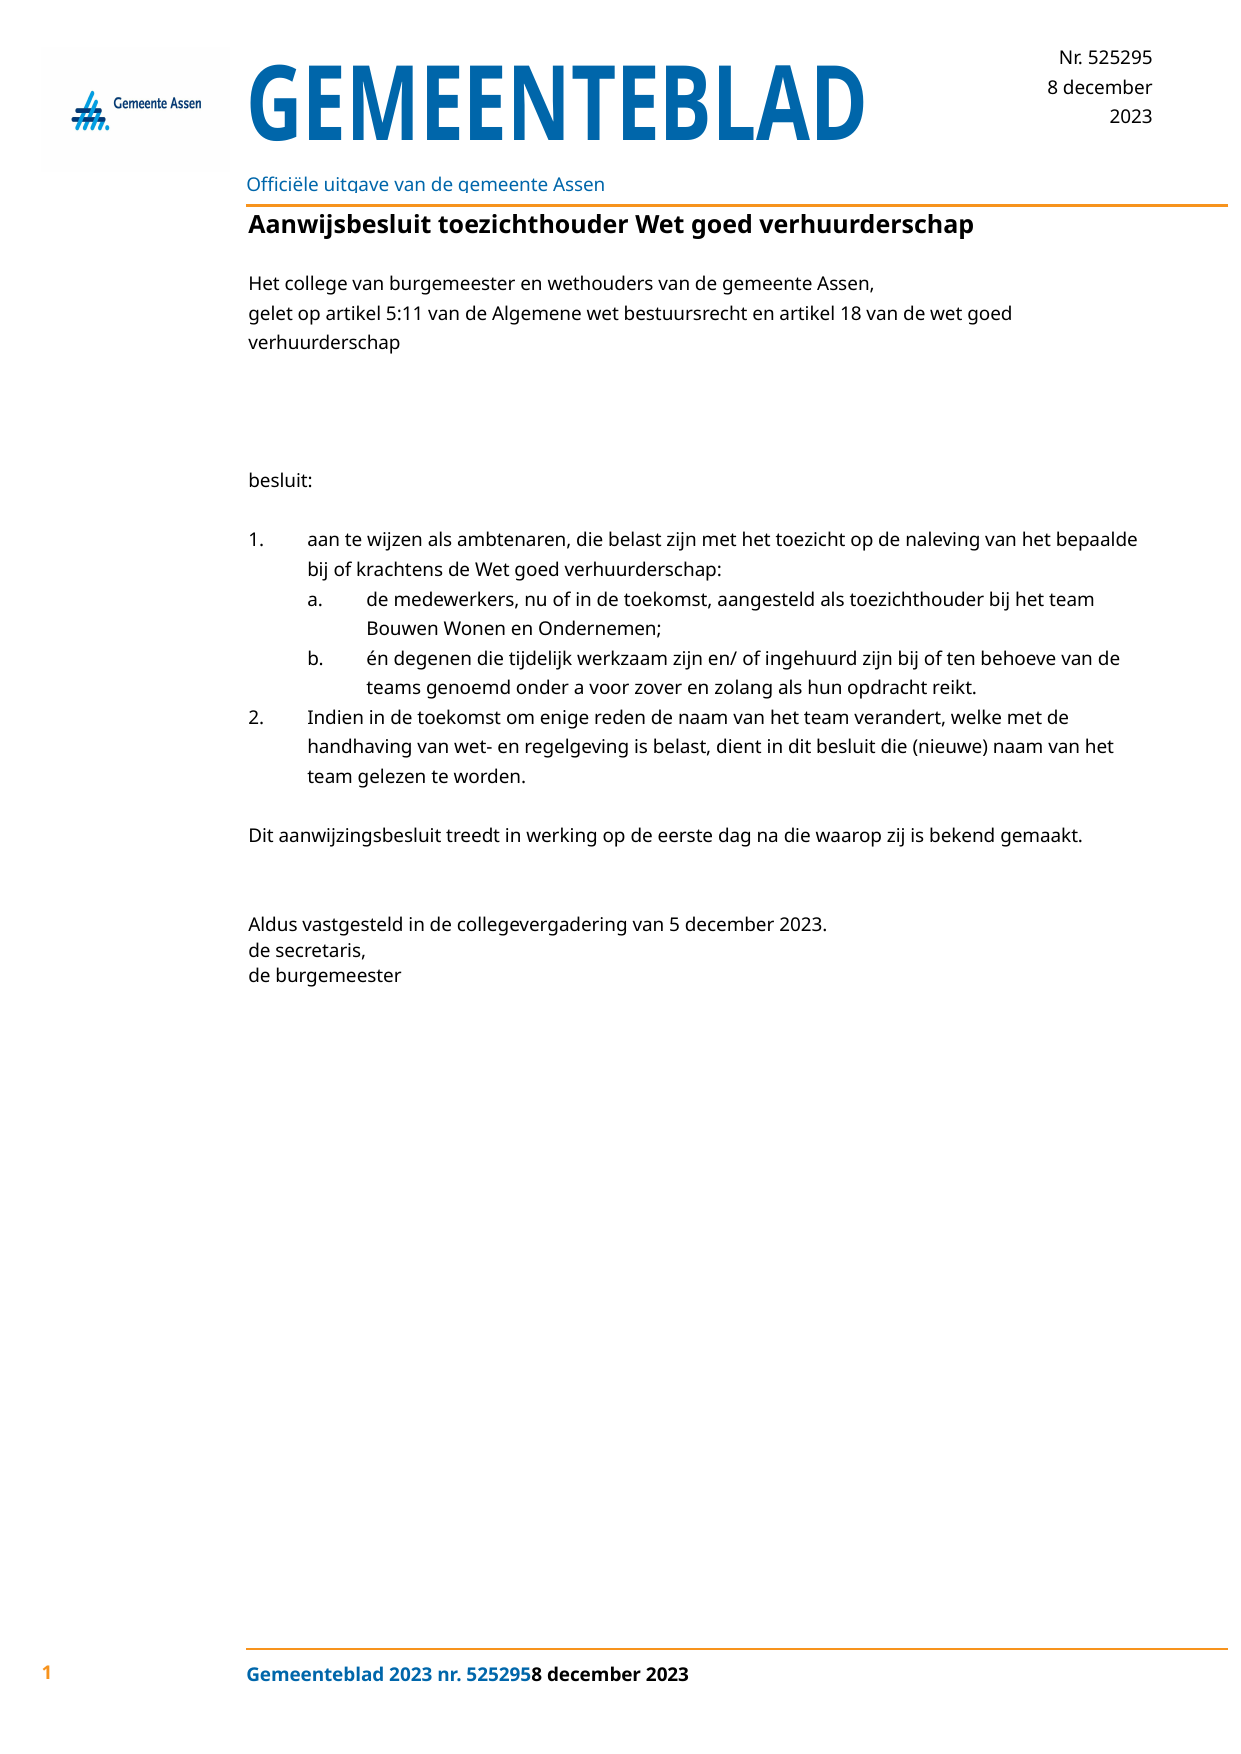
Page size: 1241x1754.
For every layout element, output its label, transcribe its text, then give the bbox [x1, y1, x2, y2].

list de medewerkers, nu of in de toekomst, aangesteld als toezichthouder bij het team Bouwen Wonen en Ondernemen; [307, 586, 1152, 641]
text Dit aanwijzingsbesluit treedt in werking op de eerste dag na die waarop zij is bekend gemaakt. [248, 822, 1152, 848]
text besluit: [248, 467, 1152, 493]
text de burgemeester [248, 963, 1152, 988]
text gelet op artikel 5:11 van de Algemene wet bestuursrecht en artikel 18 van de wet goed verhuurderschap [248, 300, 1152, 355]
text de secretaris, [248, 937, 1152, 963]
picture [41, 47, 231, 172]
text Het college van burgemeester en wethouders van de gemeente Assen, [248, 270, 1152, 296]
text Aanwijsbesluit toezichthouder Wet goed verhuurderschap [248, 207, 1152, 241]
list Indien in de toekomst om enige reden de naam van het team verandert, welke met de handhaving van wet- en regelgeving is belast, dient in dit besluit die (nieuwe) naam van het team gelezen te worden. [248, 704, 1152, 789]
list én degenen die tijdelijk werkzaam zijn en/ of ingehuurd zijn bij of ten behoeve van de teams genoemd onder a voor zover en zolang als hun opdracht reikt. [307, 645, 1152, 700]
text Aldus vastgesteld in de collegevergadering van 5 december 2023. [248, 911, 1152, 937]
list aan te wijzen als ambtenaren, die belast zijn met het toezicht op de naleving van het bepaalde bij of krachtens de Wet goed verhuurderschap: [248, 527, 1152, 582]
